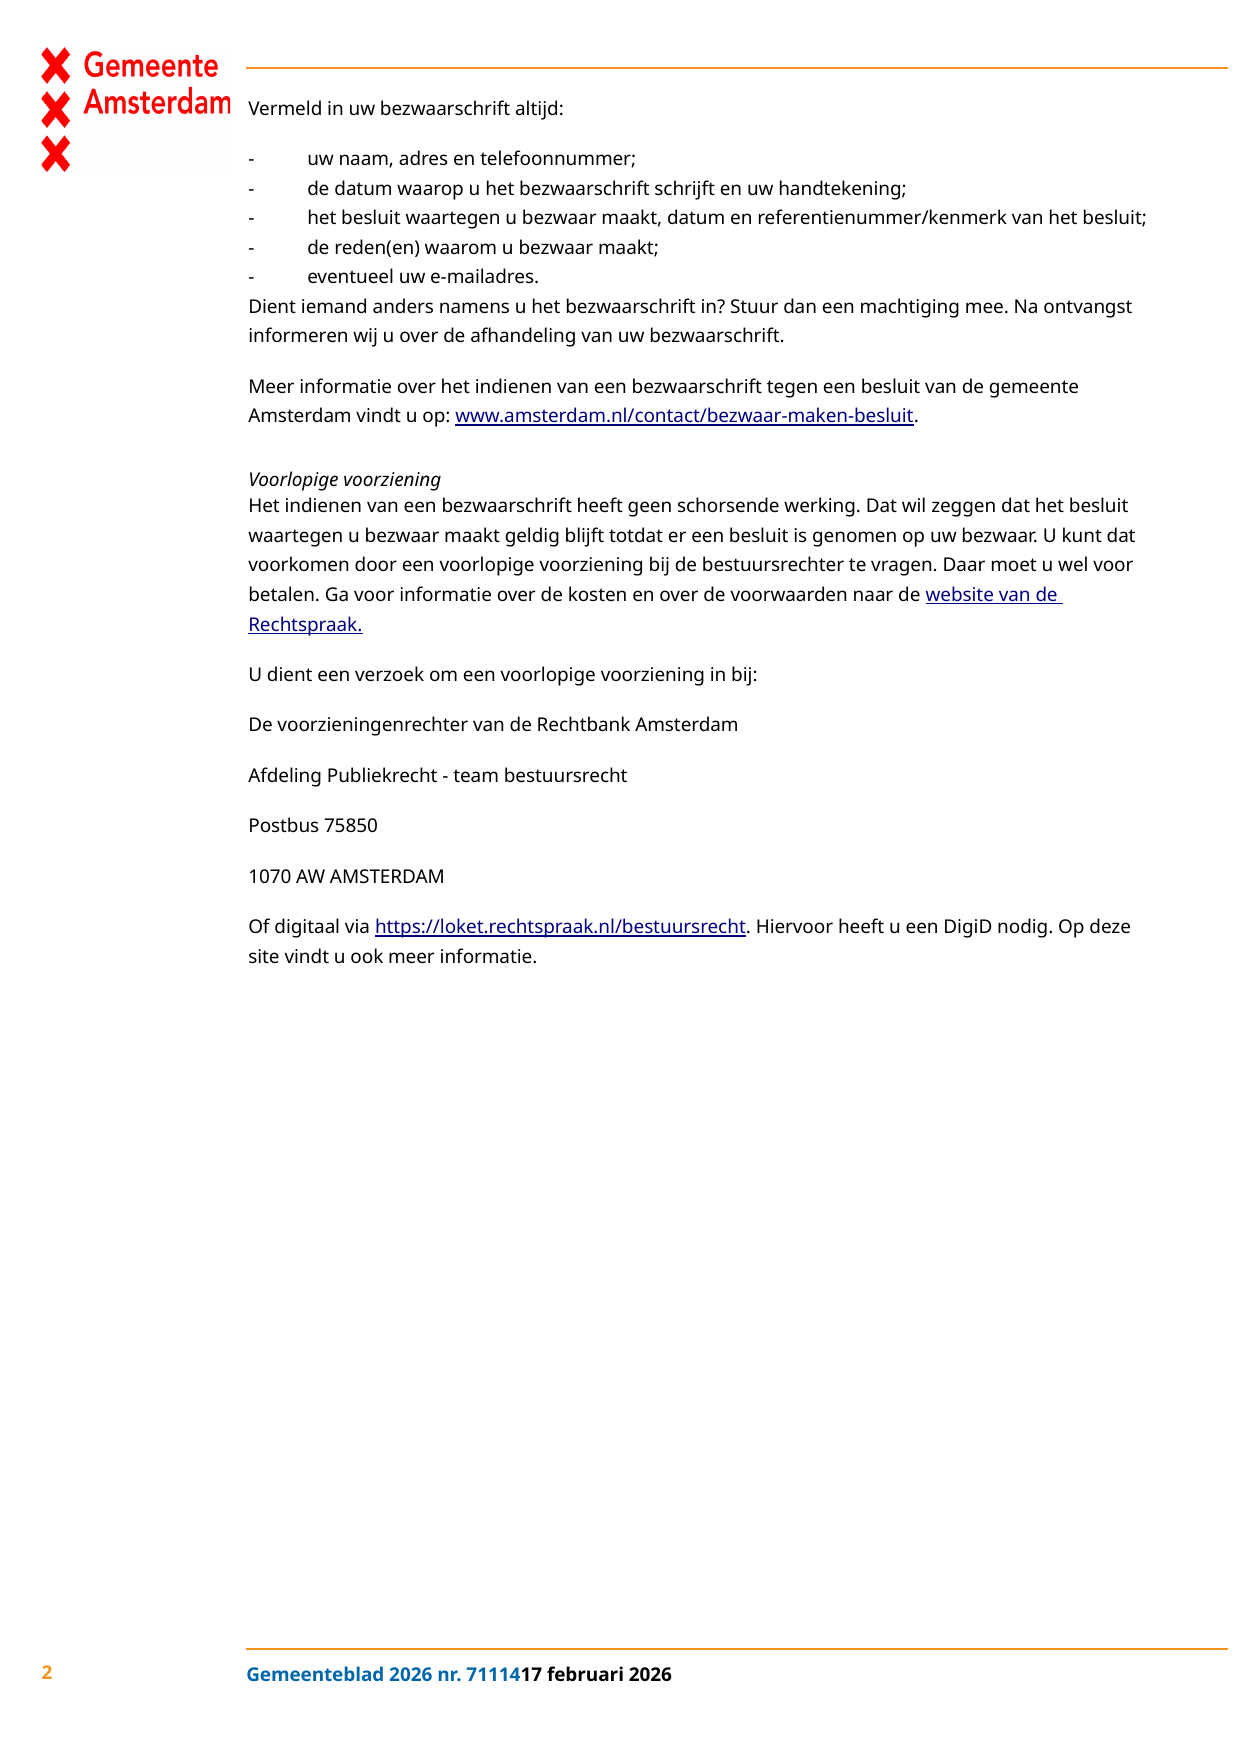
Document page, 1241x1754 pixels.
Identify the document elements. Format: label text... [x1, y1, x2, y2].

list het besluit waartegen u bezwaar maakt, datum en referentienummer/kenmerk van het besluit; [248, 204, 1152, 230]
list de reden(en) waarom u bezwaar maakt; [248, 234, 1152, 260]
text Afdeling Publiekrecht - team bestuursrecht [248, 762, 1152, 788]
picture [41, 47, 231, 172]
text De voorzieningenrechter van de Rechtbank Amsterdam [248, 712, 1152, 737]
text Of digitaal via https://loket.rechtspraak.nl/bestuursrecht. Hiervoor heeft u een DigiD nodig. Op deze site vindt u ook meer informatie. [248, 913, 1152, 968]
list uw naam, adres en telefoonnummer; [248, 145, 1152, 171]
list de datum waarop u het bezwaarschrift schrijft en uw handtekening; [248, 175, 1152, 201]
text Het indienen van een bezwaarschrift heeft geen schorsende werking. Dat wil zeggen dat het besluit waartegen u bezwaar maakt geldig blijft totdat er een besluit is genomen op uw bezwaar. U kunt dat voorkomen door een voorlopige voorziening bij de bestuursrechter te vragen. Daar moet u wel voor betalen. Ga voor informatie over de kosten en over de voorwaarden naar de website van de Rechtspraak. [248, 492, 1152, 636]
text Dient iemand anders namens u het bezwaarschrift in? Stuur dan een machtiging mee. Na ontvangst informeren wij u over de afhandeling van uw bezwaarschrift. [248, 293, 1152, 348]
text Voorlopige voorziening [248, 467, 1152, 492]
text Postbus 75850 [248, 812, 1152, 838]
text U dient een verzoek om een voorlopige voorziening in bij: [248, 661, 1152, 687]
text Vermeld in uw bezwaarschrift altijd: [248, 95, 1152, 121]
text Meer informatie over het indienen van een bezwaarschrift tegen een besluit van de gemeente Amsterdam vindt u op: www.amsterdam.nl/contact/bezwaar-maken-besluit. [248, 373, 1152, 428]
text 1070 AW AMSTERDAM [248, 863, 1152, 888]
list eventueel uw e-mailadres. [248, 263, 1152, 289]
